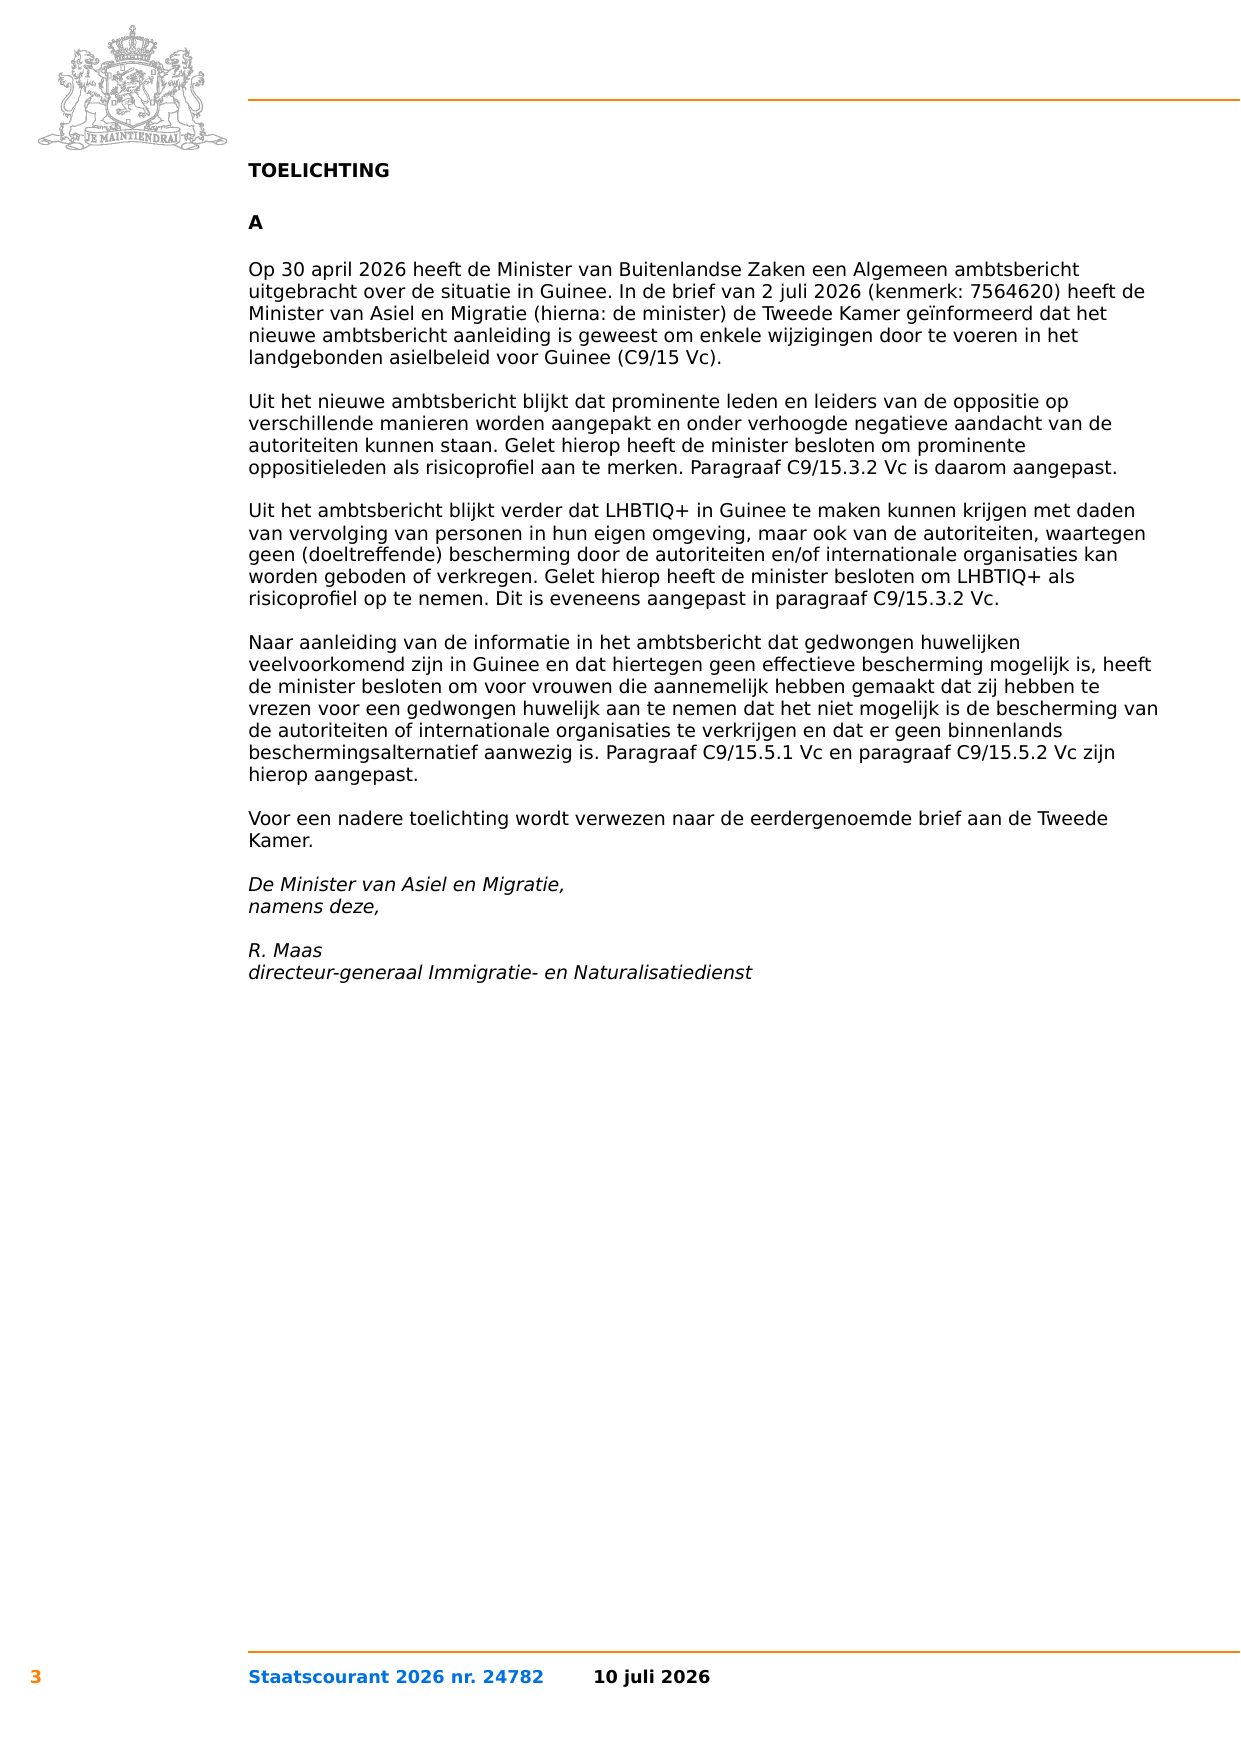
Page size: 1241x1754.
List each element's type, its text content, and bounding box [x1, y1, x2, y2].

text Uit het ambtsbericht blijkt verder dat LHBTIQ+ in Guinee te maken kunnen krijgen met daden van vervolging van personen in hun eigen omgeving, maar ook van de autoriteiten, waartegen geen (doeltreffende) bescherming door de autoriteiten en/of internationale organisaties kan worden geboden of verkregen. Gelet hierop heeft de minister besloten om LHBTIQ+ als risicoprofiel op te nemen. Dit is eveneens aangepast in paragraaf C9/15.3.2 Vc. [248, 500, 1163, 610]
text Naar aanleiding van de informatie in het ambtsbericht dat gedwongen huwelijken veelvoorkomend zijn in Guinee en dat hiertegen geen effectieve bescherming mogelijk is, heeft de minister besloten om voor vrouwen die aannemelijk hebben gemaakt dat zij hebben te vrezen voor een gedwongen huwelijk aan te nemen dat het niet mogelijk is de bescherming van de autoriteiten of internationale organisaties te verkrijgen en dat er geen binnenlands beschermingsalternatief aanwezig is. Paragraaf C9/15.5.1 Vc en paragraaf C9/15.5.2 Vc zijn hierop aangepast. [248, 632, 1163, 786]
subtitle A [248, 212, 1163, 234]
text Uit het nieuwe ambtsbericht blijkt dat prominente leden en leiders van de oppositie op verschillende manieren worden aangepakt en onder verhoogde negatieve aandacht van de autoriteiten kunnen staan. Gelet hierop heeft de minister besloten om prominente oppositieleden als risicoprofiel aan te merken. Paragraaf C9/15.3.2 Vc is daarom aangepast. [248, 391, 1163, 478]
text Voor een nadere toelichting wordt verwezen naar de eerdergenoemde brief aan de Tweede Kamer. [248, 808, 1163, 852]
text De Minister van Asiel en Migratie, namens deze, R. Maas directeur-generaal Immigratie- en Naturalisatiedienst [248, 874, 1163, 984]
subtitle TOELICHTING [248, 160, 1163, 182]
text Op 30 april 2026 heeft de Minister van Buitenlandse Zaken een Algemeen ambtsbericht uitgebracht over de situatie in Guinee. In de brief van 2 juli 2026 (kenmerk: 7564620) heeft de Minister van Asiel en Migratie (hierna: de minister) de Tweede Kamer geïnformeerd dat het nieuwe ambtsbericht aanleiding is geweest om enkele wijzigingen door te voeren in het landgebonden asielbeleid voor Guinee (C9/15 Vc). [248, 259, 1163, 369]
picture [38, 25, 227, 150]
